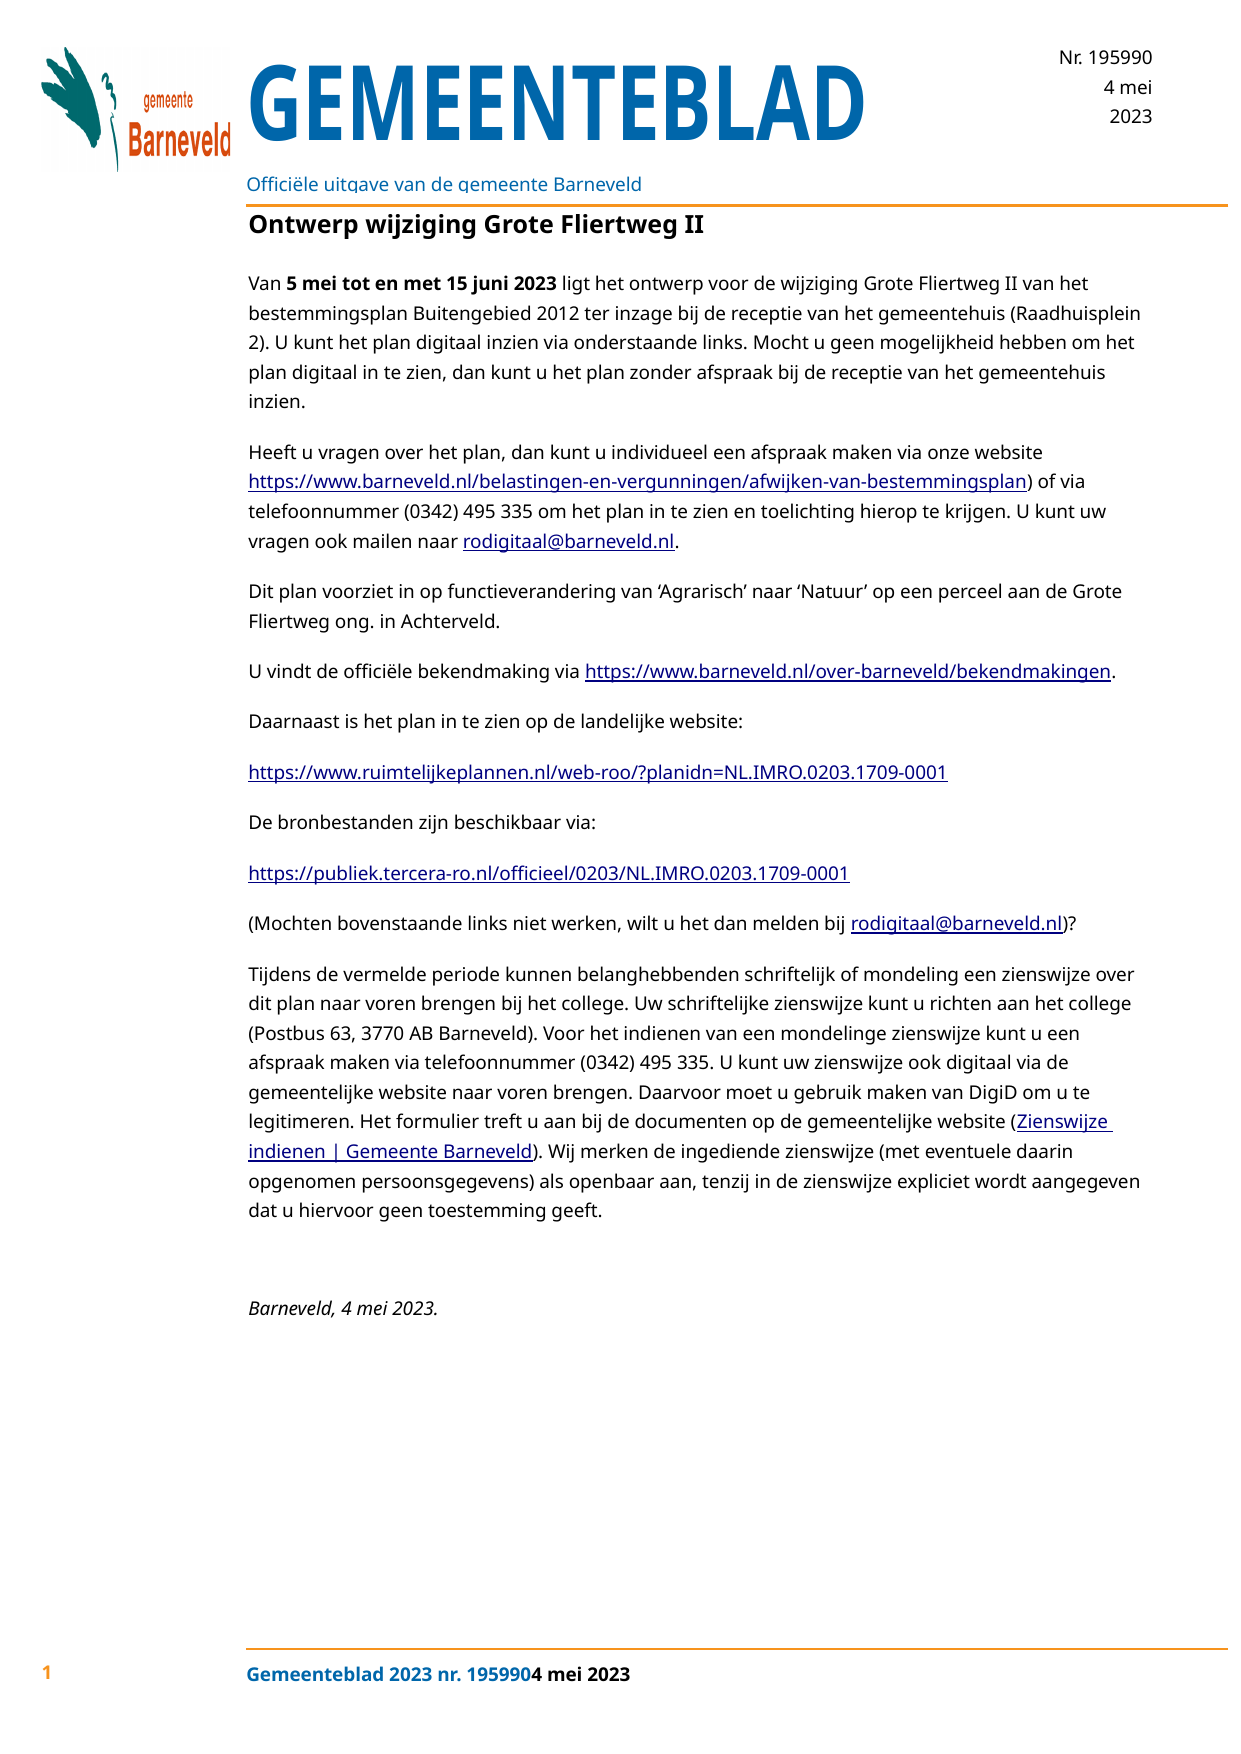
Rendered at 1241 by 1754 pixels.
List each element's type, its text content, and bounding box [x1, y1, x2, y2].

text https://www.ruimtelijkeplannen.nl/web-roo/?planidn=NL.IMRO.0203.1709-0001 [248, 759, 1152, 785]
text U vindt de officiële bekendmaking via https://www.barneveld.nl/over-barneveld/bekendmakingen. [248, 658, 1152, 684]
text (Mochten bovenstaande links niet werken, wilt u het dan melden bij rodigitaal@barneveld.nl)? [248, 910, 1152, 936]
text Daarnaast is het plan in te zien op de landelijke website: [248, 709, 1152, 734]
text Van 5 mei tot en met 15 juni 2023 ligt het ontwerp voor de wijziging Grote Fliertweg II van het bestemmingsplan Buitengebied 2012 ter inzage bij de receptie van het gemeentehuis (Raadhuisplein 2). U kunt het plan digitaal inzien via onderstaande links. Mocht u geen mogelijkheid hebben om het plan digitaal in te zien, dan kunt u het plan zonder afspraak bij de receptie van het gemeentehuis inzien. [248, 270, 1152, 414]
text Heeft u vragen over het plan, dan kunt u individueel een afspraak maken via onze website https://www.barneveld.nl/belastingen-en-vergunningen/afwijken-van-bestemmingsplan) of via telefoonnummer (0342) 495 335 om het plan in te zien en toelichting hierop te krijgen. U kunt uw vragen ook mailen naar rodigitaal@barneveld.nl. [248, 439, 1152, 553]
text Tijdens de vermelde periode kunnen belanghebbenden schriftelijk of mondeling een zienswijze over dit plan naar voren brengen bij het college. Uw schriftelijke zienswijze kunt u richten aan het college (Postbus 63, 3770 AB Barneveld). Voor het indienen van een mondelinge zienswijze kunt u een afspraak maken via telefoonnummer (0342) 495 335. U kunt uw zienswijze ook digitaal via de gemeentelijke website naar voren brengen. Daarvoor moet u gebruik maken van DigiD om u te legitimeren. Het formulier treft u aan bij de documenten op de gemeentelijke website (Zienswijze indienen | Gemeente Barneveld). Wij merken de ingediende zienswijze (met eventuele daarin opgenomen persoonsgegevens) als openbaar aan, tenzij in de zienswijze expliciet wordt aangegeven dat u hiervoor geen toestemming geeft. [248, 961, 1152, 1223]
text Barneveld, 4 mei 2023. [248, 1296, 1152, 1321]
text De bronbestanden zijn beschikbaar via: [248, 809, 1152, 835]
text Dit plan voorziet in op functieverandering van ‘Agrarisch’ naar ‘Natuur’ op een perceel aan de Grote Fliertweg ong. in Achterveld. [248, 578, 1152, 633]
text Ontwerp wijziging Grote Fliertweg II [248, 207, 1152, 241]
picture [41, 47, 231, 172]
text https://publiek.tercera-ro.nl/officieel/0203/NL.IMRO.0203.1709-0001 [248, 860, 1152, 886]
